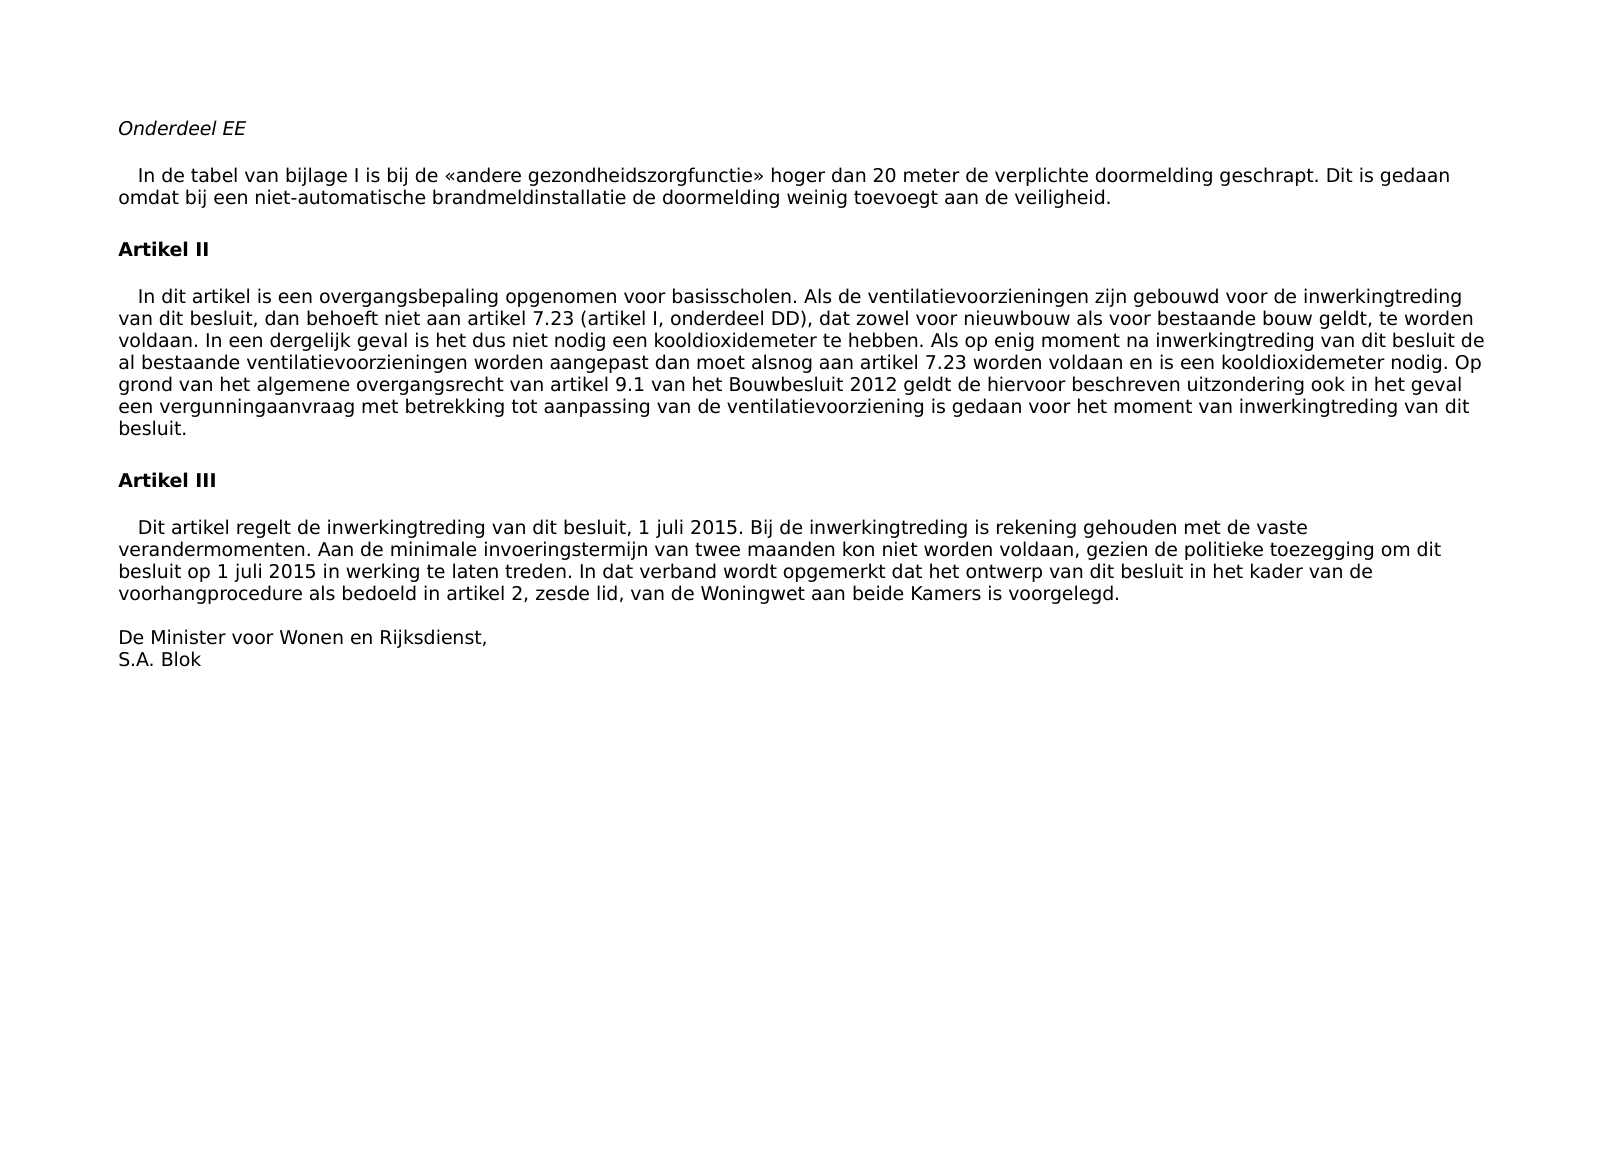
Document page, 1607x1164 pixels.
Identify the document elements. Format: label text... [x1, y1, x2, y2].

text Dit artikel regelt de inwerkingtreding van dit besluit, 1 juli 2015. Bij de inwerkingtreding is rekening gehouden met de vaste verandermomenten. Aan de minimale invoeringstermijn van twee maanden kon niet worden voldaan, gezien de politieke toezegging om dit besluit op 1 juli 2015 in werking te laten treden. In dat verband wordt opgemerkt dat het ontwerp van dit besluit in het kader van de voorhangprocedure als bedoeld in artikel 2, zesde lid, van de Woningwet aan beide Kamers is voorgelegd. [118, 517, 1488, 605]
text In dit artikel is een overgangsbepaling opgenomen voor basisscholen. Als de ventilatievoorzieningen zijn gebouwd voor de inwerkingtreding van dit besluit, dan behoeft niet aan artikel 7.23 (artikel I, onderdeel DD), dat zowel voor nieuwbouw als voor bestaande bouw geldt, te worden voldaan. In een dergelijk geval is het dus niet nodig een kooldioxidemeter te hebben. Als op enig moment na inwerkingtreding van dit besluit de al bestaande ventilatievoorzieningen worden aangepast dan moet alsnog aan artikel 7.23 worden voldaan en is een kooldioxidemeter nodig. Op grond van het algemene overgangsrecht van artikel 9.1 van het Bouwbesluit 2012 geldt de hiervoor beschreven uitzondering ook in het geval een vergunningaanvraag met betrekking tot aanpassing van de ventilatievoorziening is gedaan voor het moment van inwerkingtreding van dit besluit. [118, 286, 1488, 440]
text De Minister voor Wonen en Rijksdienst, S.A. Blok [118, 627, 1488, 671]
text In de tabel van bijlage I is bij de «andere gezondheidszorgfunctie» hoger dan 20 meter de verplichte doormelding geschrapt. Dit is gedaan omdat bij een niet-automatische brandmeldinstallatie de doormelding weinig toevoegt aan de veiligheid. [118, 165, 1488, 209]
subtitle Onderdeel EE [118, 118, 1488, 140]
subtitle Artikel III [118, 470, 1488, 492]
subtitle Artikel II [118, 239, 1488, 261]
